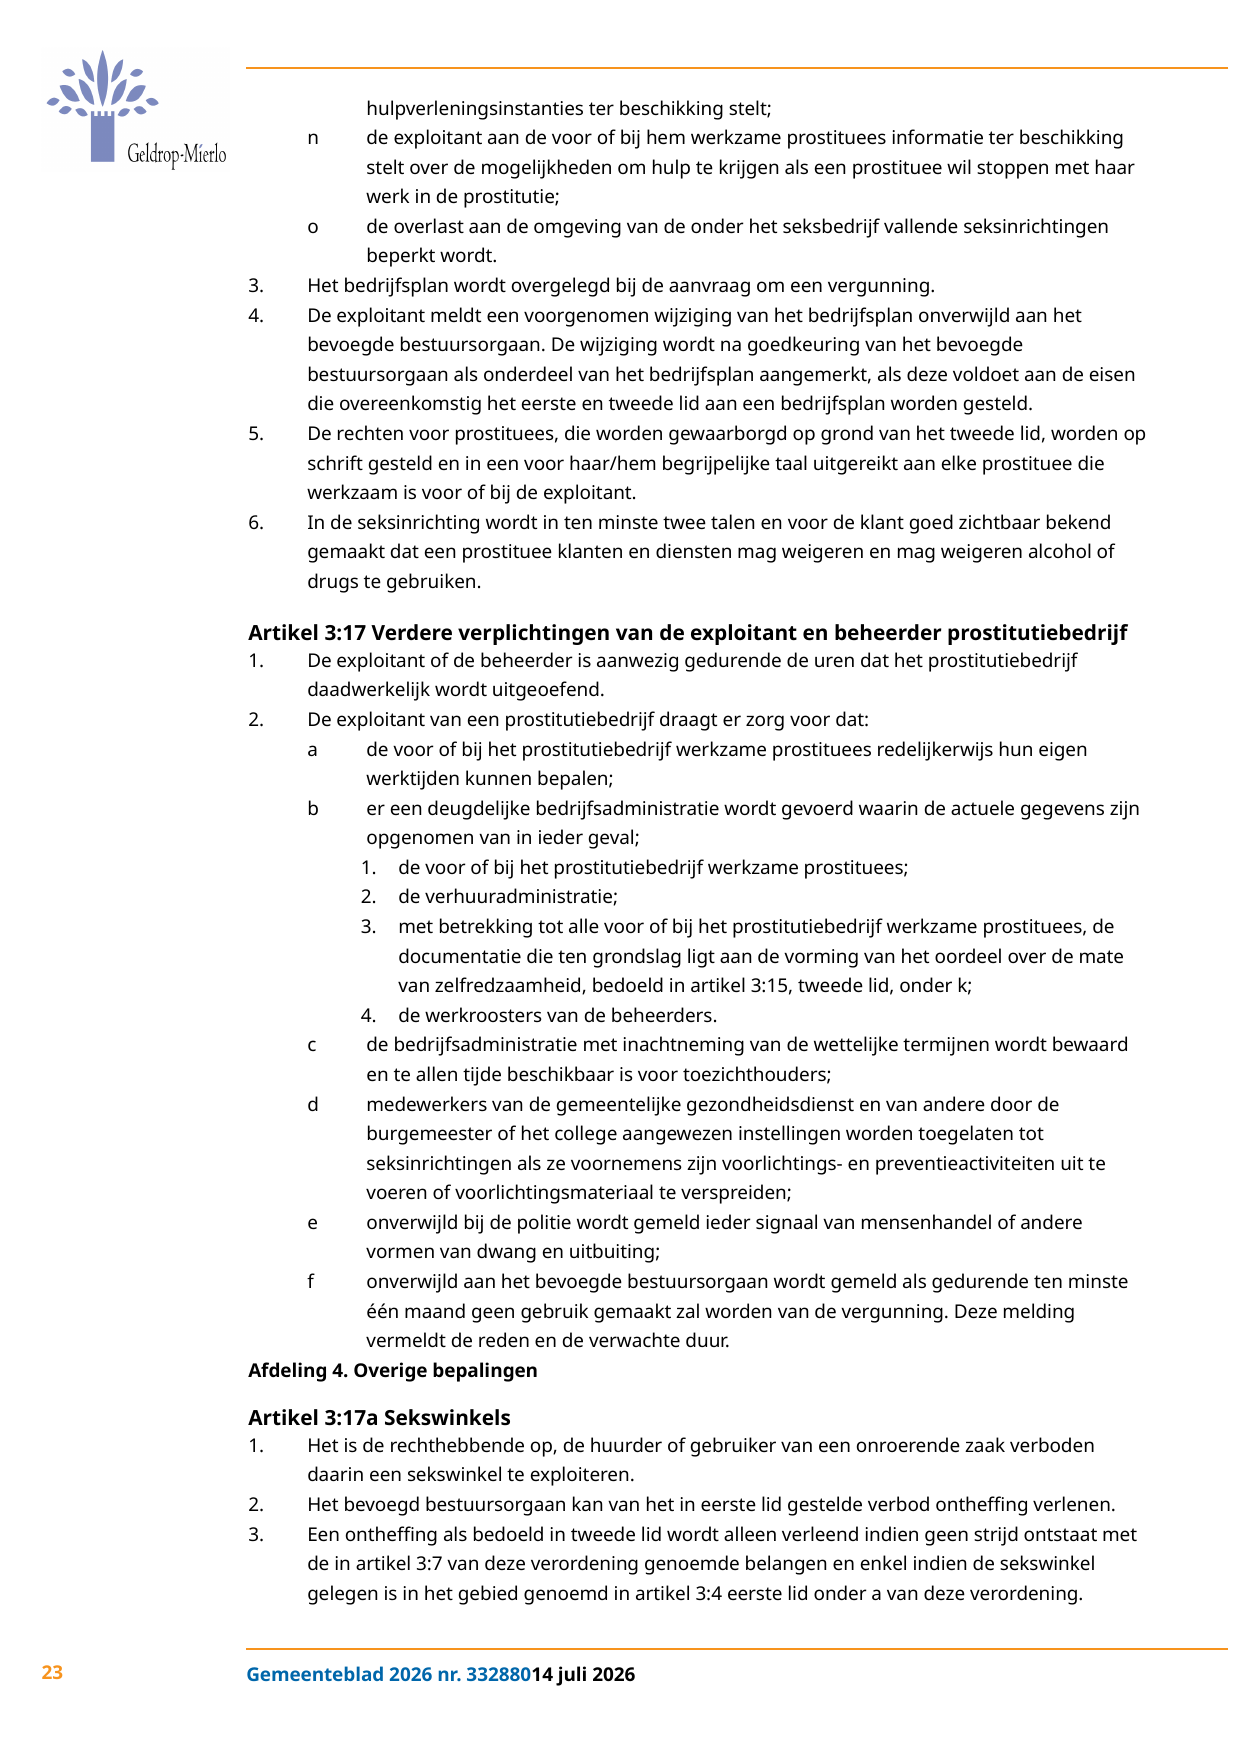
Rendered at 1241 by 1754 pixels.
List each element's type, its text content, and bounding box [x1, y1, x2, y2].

text Artikel 3:17a Sekswinkels [248, 1403, 1152, 1432]
list De exploitant meldt een voorgenomen wijziging van het bedrijfsplan onverwijld aan het bevoegde bestuursorgaan. De wijziging wordt na goedkeuring van het bevoegde bestuursorgaan als onderdeel van het bedrijfsplan aangemerkt, als deze voldoet aan de eisen die overeenkomstig het eerste en tweede lid aan een bedrijfsplan worden gesteld. [248, 302, 1152, 416]
list de bedrijfsadministratie met inachtneming van de wettelijke termijnen wordt bewaard en te allen tijde beschikbaar is voor toezichthouders; [307, 1032, 1152, 1087]
text Afdeling 4. Overige bepalingen [248, 1357, 1152, 1383]
list In de seksinrichting wordt in ten minste twee talen en voor de klant goed zichtbaar bekend gemaakt dat een prostituee klanten en diensten mag weigeren en mag weigeren alcohol of drugs te gebruiken. [248, 509, 1152, 594]
list De exploitant van een prostitutiebedrijf draagt er zorg voor dat: [248, 706, 1152, 732]
list de verhuuradministratie; [361, 884, 1152, 909]
list de voor of bij het prostitutiebedrijf werkzame prostituees redelijkerwijs hun eigen werktijden kunnen bepalen; [307, 736, 1152, 791]
list De rechten voor prostituees, die worden gewaarborgd op grond van het tweede lid, worden op schrift gesteld en in een voor haar/hem begrijpelijke taal uitgereikt aan elke prostituee die werkzaam is voor of bij de exploitant. [248, 420, 1152, 505]
list met betrekking tot alle voor of bij het prostitutiebedrijf werkzame prostituees, de documentatie die ten grondslag ligt aan de vorming van het oordeel over de mate van zelfredzaamheid, bedoeld in artikel 3:15, tweede lid, onder k; [361, 913, 1152, 998]
list de exploitant aan de voor of bij hem werkzame prostituees informatie ter beschikking stelt over de mogelijkheden om hulp te krijgen als een prostituee wil stoppen met haar werk in de prostitutie; [307, 124, 1152, 209]
list onverwijld aan het bevoegde bestuursorgaan wordt gemeld als gedurende ten minste één maand geen gebruik gemaakt zal worden van de vergunning. Deze melding vermeldt de reden en de verwachte duur. [307, 1268, 1152, 1353]
list De exploitant of de beheerder is aanwezig gedurende de uren dat het prostitutiebedrijf daadwerkelijk wordt uitgeoefend. [248, 647, 1152, 702]
text Artikel 3:17 Verdere verplichtingen van de exploitant en beheerder prostitutiebedrijf [248, 618, 1152, 647]
list Het bedrijfsplan wordt overgelegd bij de aanvraag om een vergunning. [248, 272, 1152, 298]
list Het is de rechthebbende op, de huurder of gebruiker van een onroerende zaak verboden daarin een sekswinkel te exploiteren. [248, 1432, 1152, 1487]
list Een ontheffing als bedoeld in tweede lid wordt alleen verleend indien geen strijd ontstaat met de in artikel 3:7 van deze verordening genoemde belangen en enkel indien de sekswinkel gelegen is in het gebied genoemd in artikel 3:4 eerste lid onder a van deze verordening. [248, 1521, 1152, 1606]
list de overlast aan de omgeving van de onder het seksbedrijf vallende seksinrichtingen beperkt wordt. [307, 213, 1152, 268]
picture [41, 47, 231, 172]
list hulpverleningsinstanties ter beschikking stelt; [307, 95, 1152, 121]
list de werkroosters van de beheerders. [361, 1002, 1152, 1028]
list onverwijld bij de politie wordt gemeld ieder signaal van mensenhandel of andere vormen van dwang en uitbuiting; [307, 1209, 1152, 1264]
list medewerkers van de gemeentelijke gezondheidsdienst en van andere door de burgemeester of het college aangewezen instellingen worden toegelaten tot seksinrichtingen als ze voornemens zijn voorlichtings- en preventieactiviteiten uit te voeren of voorlichtingsmateriaal te verspreiden; [307, 1091, 1152, 1205]
list er een deugdelijke bedrijfsadministratie wordt gevoerd waarin de actuele gegevens zijn opgenomen van in ieder geval; [307, 795, 1152, 850]
list de voor of bij het prostitutiebedrijf werkzame prostituees; [361, 854, 1152, 880]
list Het bevoegd bestuursorgaan kan van het in eerste lid gestelde verbod ontheffing verlenen. [248, 1491, 1152, 1517]
